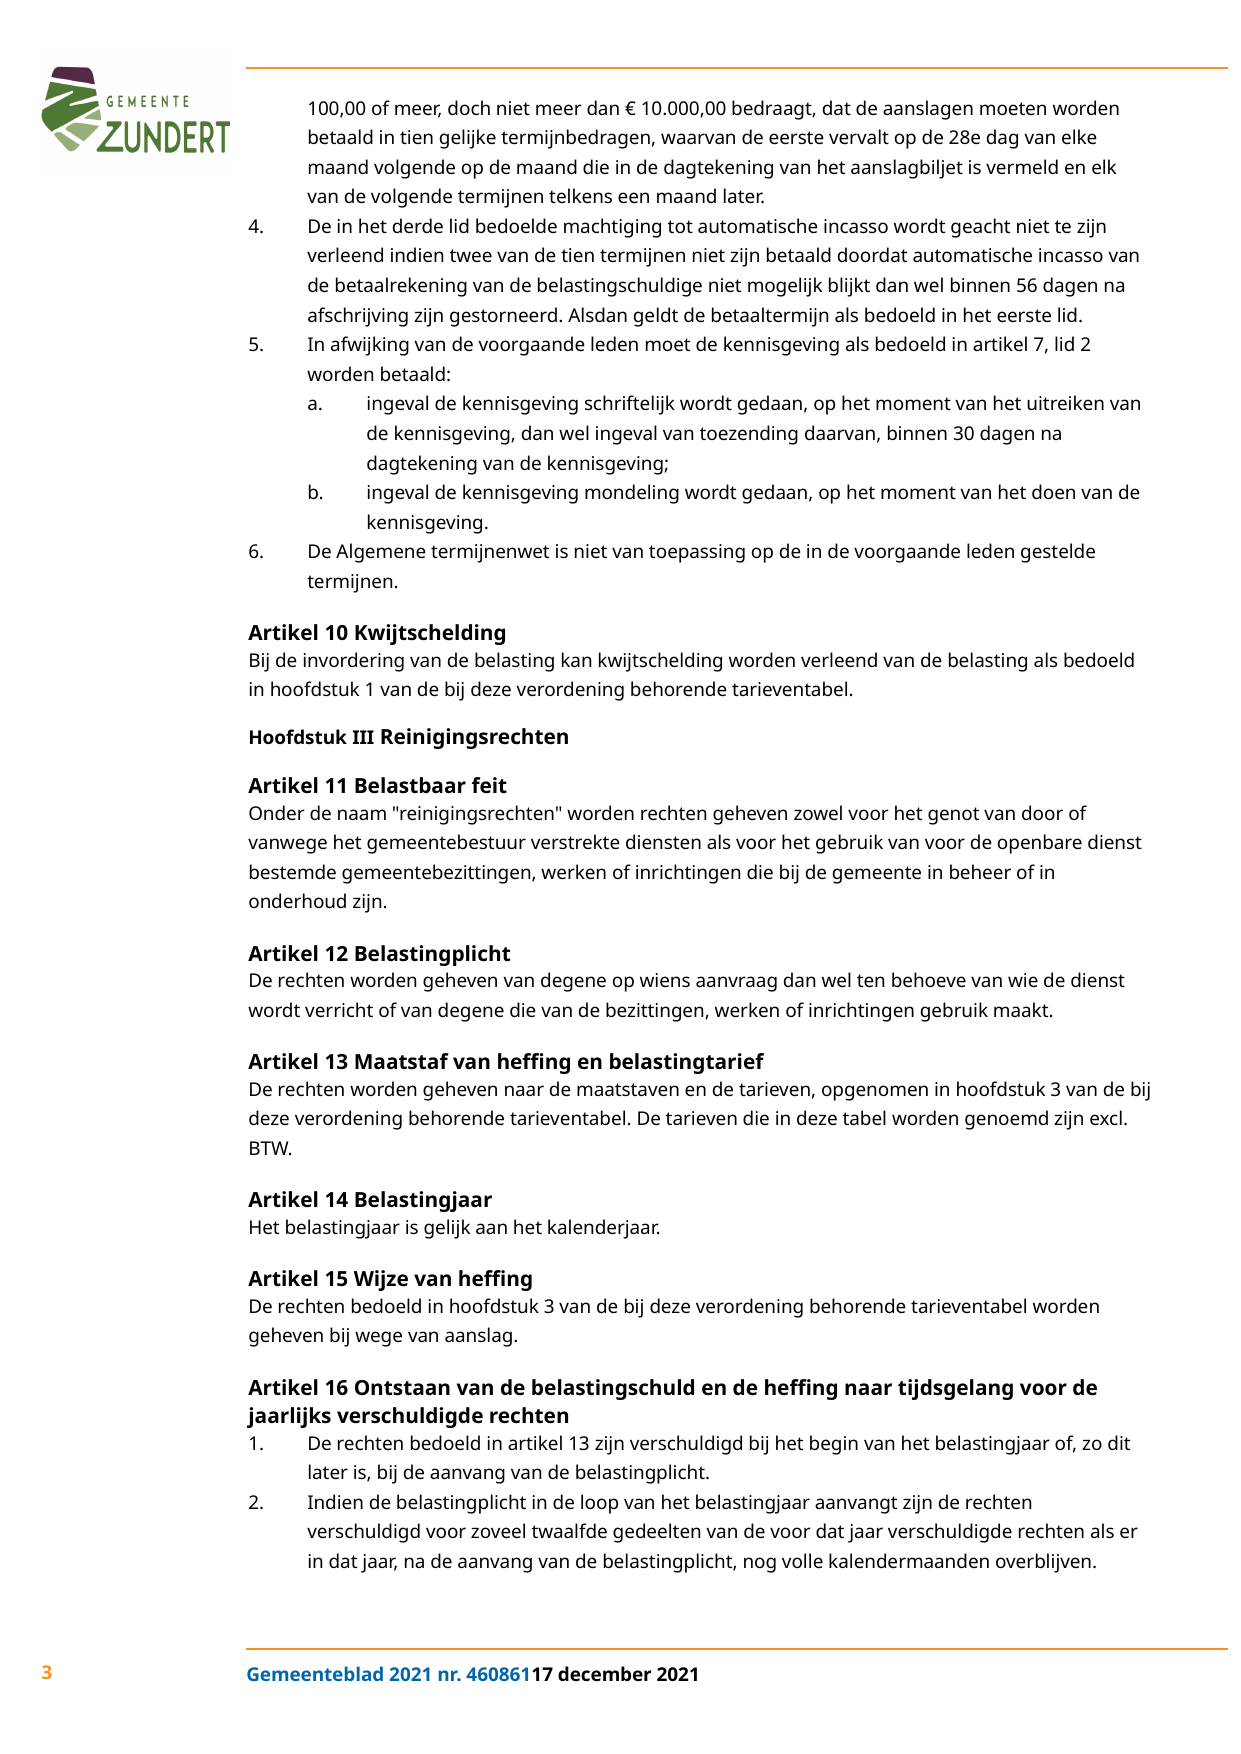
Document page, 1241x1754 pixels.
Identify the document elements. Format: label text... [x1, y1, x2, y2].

text Artikel 16 Ontstaan van de belastingschuld en de heffing naar tijdsgelang voor de jaarlijks verschuldigde rechten [248, 1373, 1152, 1430]
list De in het derde lid bedoelde machtiging tot automatische incasso wordt geacht niet te zijn verleend indien twee van de tien termijnen niet zijn betaald doordat automatische incasso van de betaalrekening van de belastingschuldige niet mogelijk blijkt dan wel binnen 56 dagen na afschrijving zijn gestorneerd. Alsdan geldt de betaaltermijn als bedoeld in het eerste lid. [248, 213, 1152, 328]
text Onder de naam "reinigingsrechten" worden rechten geheven zowel voor het genot van door of vanwege het gemeentebestuur verstrekte diensten als voor het gebruik van voor de openbare dienst bestemde gemeentebezittingen, werken of inrichtingen die bij de gemeente in beheer of in onderhoud zijn. [248, 800, 1152, 914]
picture [41, 47, 231, 172]
text Artikel 14 Belastingjaar [248, 1186, 1152, 1214]
text Bij de invordering van de belasting kan kwijtschelding worden verleend van de belasting als bedoeld in hoofdstuk 1 van de bij deze verordening behorende tarieventabel. [248, 647, 1152, 702]
list Indien de belastingplicht in de loop van het belastingjaar aanvangt zijn de rechten verschuldigd voor zoveel twaalfde gedeelten van de voor dat jaar verschuldigde rechten als er in dat jaar, na de aanvang van de belastingplicht, nog volle kalendermaanden overblijven. [248, 1489, 1152, 1574]
list In afwijking van de voorgaande leden moet de kennisgeving als bedoeld in artikel 7, lid 2 worden betaald: [248, 331, 1152, 387]
text De rechten bedoeld in hoofdstuk 3 van de bij deze verordening behorende tarieventabel worden geheven bij wege van aanslag. [248, 1293, 1152, 1348]
text Artikel 11 Belastbaar feit [248, 771, 1152, 800]
text Hoofdstuk III Reinigingsrechten [248, 722, 1152, 751]
text De rechten worden geheven naar de maatstaven en de tarieven, opgenomen in hoofdstuk 3 van de bij deze verordening behorende tarieventabel. De tarieven die in deze tabel worden genoemd zijn excl. BTW. [248, 1076, 1152, 1161]
text Artikel 13 Maatstaf van heffing en belastingtarief [248, 1047, 1152, 1076]
text Artikel 10 Kwijtschelding [248, 618, 1152, 647]
list ingeval de kennisgeving mondeling wordt gedaan, op het moment van het doen van de kennisgeving. [307, 479, 1152, 535]
list De rechten bedoeld in artikel 13 zijn verschuldigd bij het begin van het belastingjaar of, zo dit later is, bij de aanvang van de belastingplicht. [248, 1430, 1152, 1485]
list De Algemene termijnenwet is niet van toepassing op de in de voorgaande leden gestelde termijnen. [248, 538, 1152, 594]
text Artikel 12 Belastingplicht [248, 939, 1152, 967]
text Het belastingjaar is gelijk aan het kalenderjaar. [248, 1214, 1152, 1240]
text De rechten worden geheven van degene op wiens aanvraag dan wel ten behoeve van wie de dienst wordt verricht of van degene die van de bezittingen, werken of inrichtingen gebruik maakt. [248, 967, 1152, 1023]
list ingeval de kennisgeving schriftelijk wordt gedaan, op het moment van het uitreiken van de kennisgeving, dan wel ingeval van toezending daarvan, binnen 30 dagen na dagtekening van de kennisgeving; [307, 391, 1152, 476]
text Artikel 15 Wijze van heffing [248, 1264, 1152, 1293]
list 100,00 of meer, doch niet meer dan € 10.000,00 bedraagt, dat de aanslagen moeten worden betaald in tien gelijke termijnbedragen, waarvan de eerste vervalt op de 28e dag van elke maand volgende op de maand die in de dagtekening van het aanslagbiljet is vermeld en elk van de volgende termijnen telkens een maand later. [248, 95, 1152, 209]
